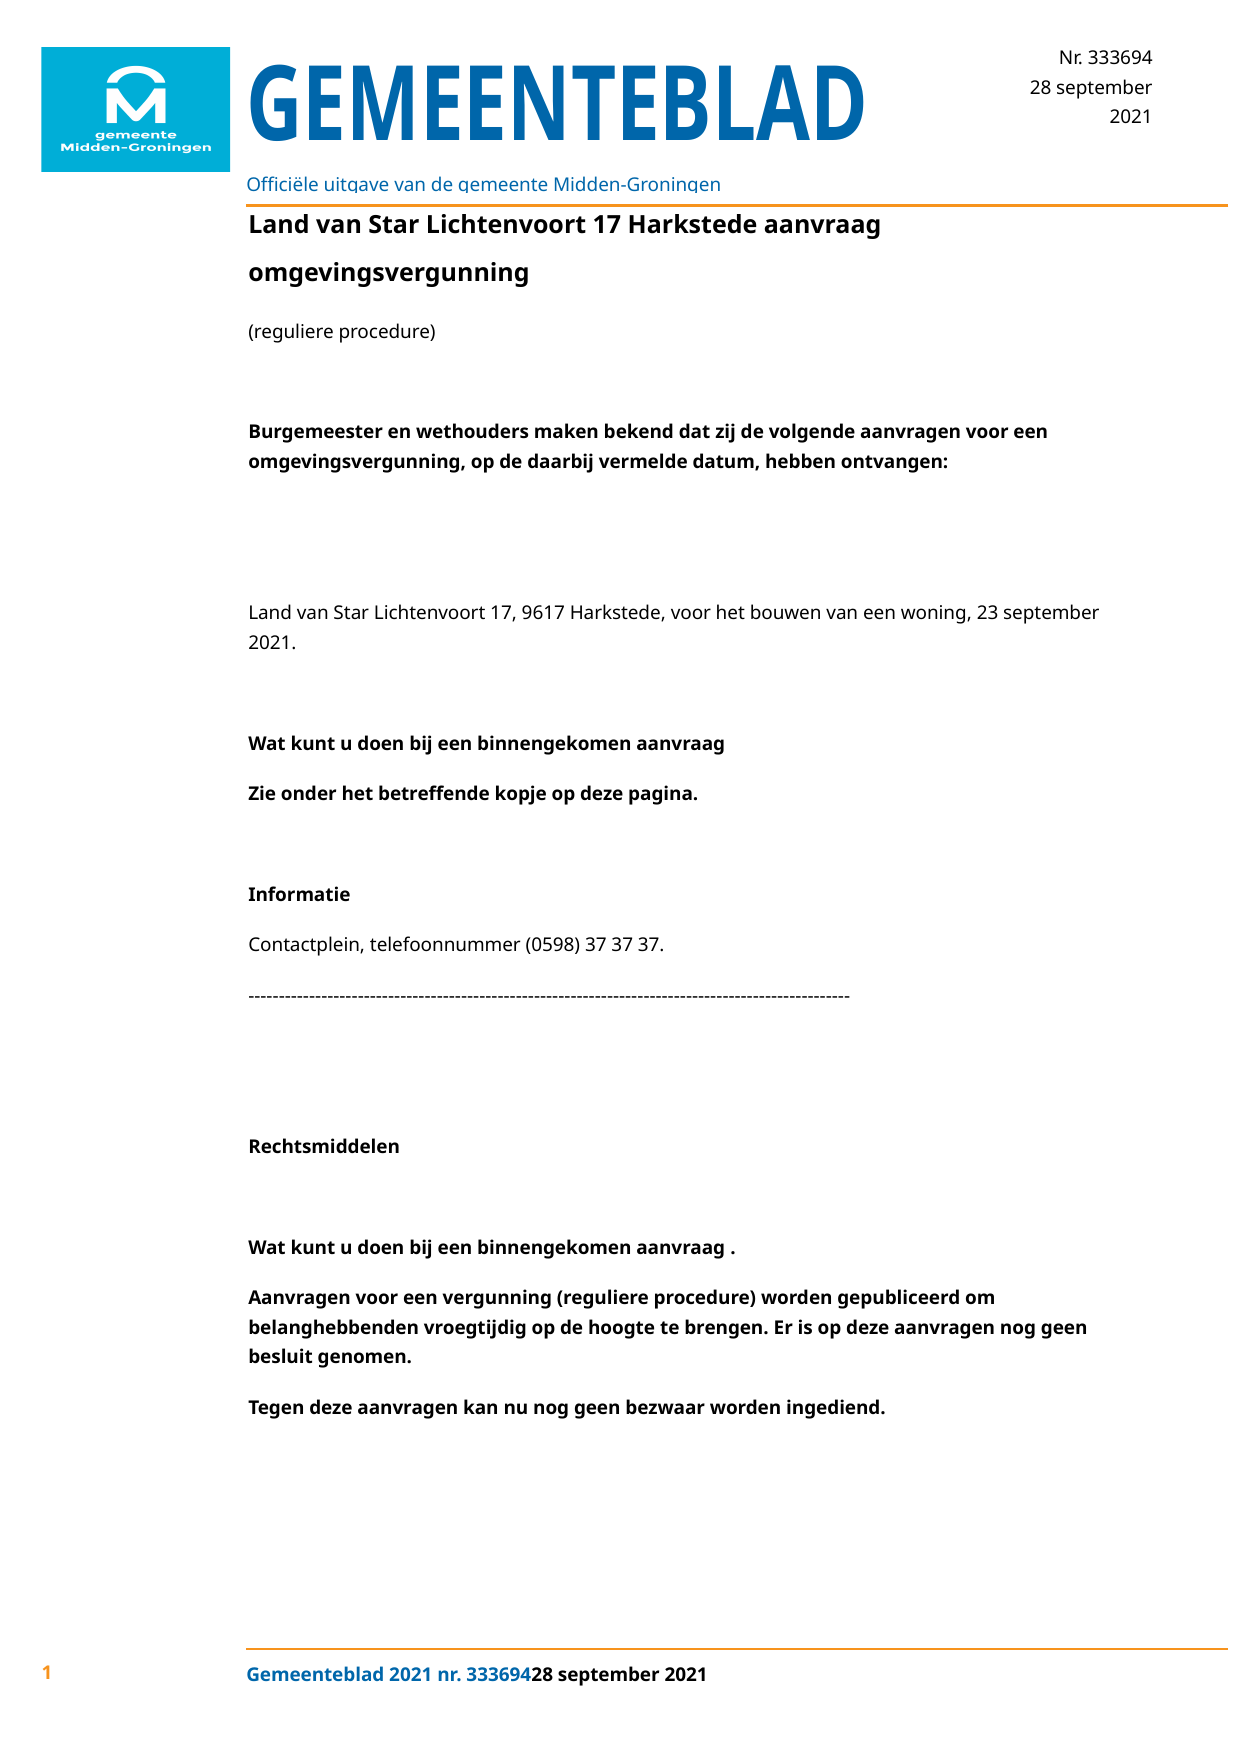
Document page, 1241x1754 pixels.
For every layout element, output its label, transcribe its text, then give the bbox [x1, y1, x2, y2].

text Zie onder het betreffende kopje op deze pagina. [248, 780, 1152, 806]
text Wat kunt u doen bij een binnengekomen aanvraag [248, 730, 1152, 756]
text Wat kunt u doen bij een binnengekomen aanvraag . [248, 1234, 1152, 1260]
text Burgemeester en wethouders maken bekend dat zij de volgende aanvragen voor een omgevingsvergunning, op de daarbij vermelde datum, hebben ontvangen: [248, 419, 1152, 474]
picture [107, 89, 165, 122]
picture [184, 146, 190, 153]
text (reguliere procedure) [248, 318, 1152, 344]
text --------------------------------------------------------------------------------------------------- [248, 982, 1152, 1008]
text Aanvragen voor een vergunning (reguliere procedure) worden gepubliceerd om belanghebbenden vroegtijdig op de hoogte te brengen. Er is op deze aanvragen nog geen besluit genomen. [248, 1284, 1152, 1369]
text Tegen deze aanvragen kan nu nog geen bezwaar worden ingediend. [248, 1394, 1152, 1420]
picture [108, 66, 164, 82]
text Land van Star Lichtenvoort 17, 9617 Harkstede, voor het bouwen van een woning, 23 september 2021. [248, 599, 1152, 655]
text Informatie [248, 881, 1152, 907]
text Land van Star Lichtenvoort 17 Harkstede aanvraag omgevingsvergunning [248, 207, 1152, 288]
text Contactplein, telefoonnummer (0598) 37 37 37. [248, 932, 1152, 957]
text Rechtsmiddelen [248, 1133, 1152, 1159]
